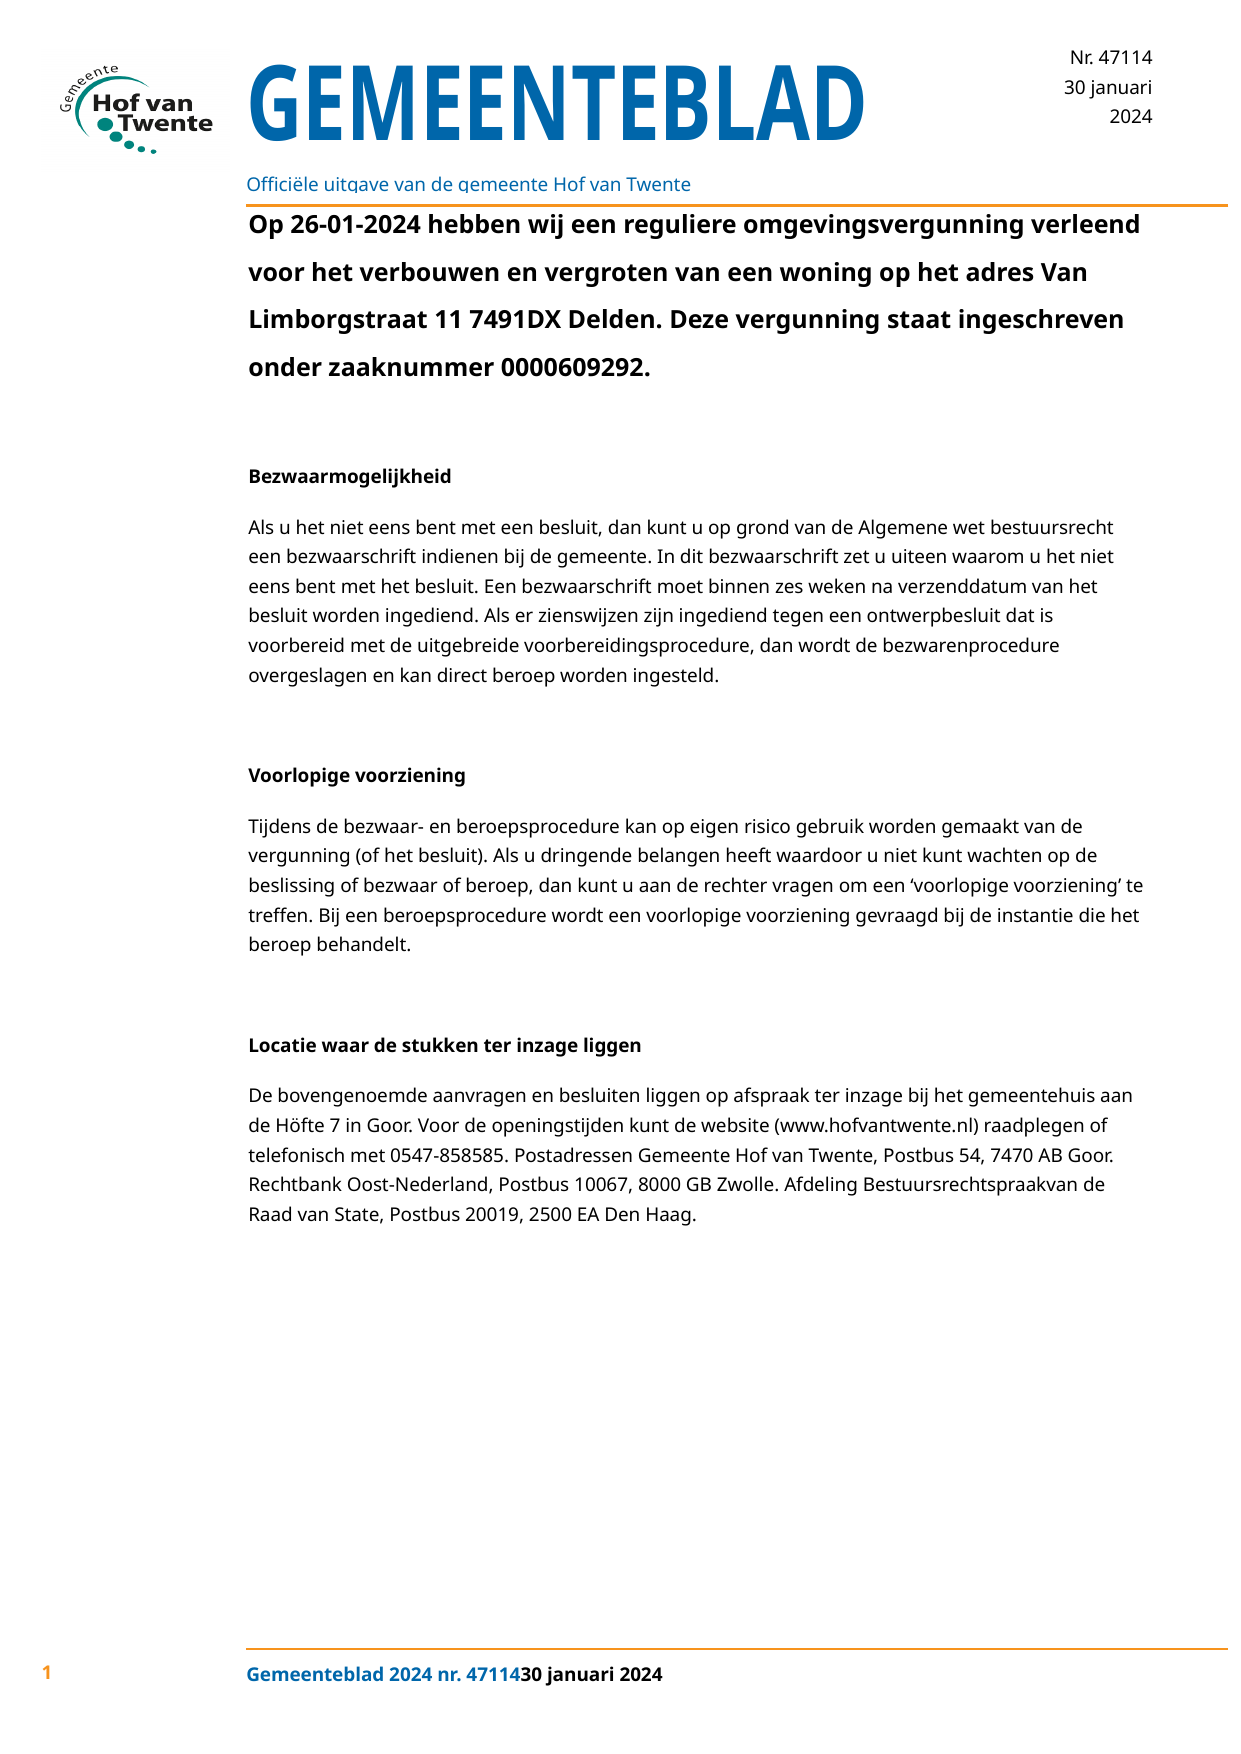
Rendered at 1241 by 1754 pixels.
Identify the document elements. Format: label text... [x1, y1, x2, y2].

text Als u het niet eens bent met een besluit, dan kunt u op grond van de Algemene wet bestuursrecht een bezwaarschrift indienen bij de gemeente. In dit bezwaarschrift zet u uiteen waarom u het niet eens bent met het besluit. Een bezwaarschrift moet binnen zes weken na verzenddatum van het besluit worden ingediend. Als er zienswijzen zijn ingediend tegen een ontwerpbesluit dat is voorbereid met de uitgebreide voorbereidingsprocedure, dan wordt de bezwarenprocedure overgeslagen en kan direct beroep worden ingesteld. [248, 514, 1152, 688]
text Tijdens de bezwaar- en beroepsprocedure kan op eigen risico gebruik worden gemaakt van de vergunning (of het besluit). Als u dringende belangen heeft waardoor u niet kunt wachten op de beslissing of bezwaar of beroep, dan kunt u aan de rechter vragen om een ‘voorlopige voorziening’ te treffen. Bij een beroepsprocedure wordt een voorlopige voorziening gevraagd bij de instantie die het beroep behandelt. [248, 813, 1152, 957]
text Voorlopige voorziening [248, 763, 1152, 788]
text Bezwaarmogelijkheid [248, 463, 1152, 489]
text De bovengenoemde aanvragen en besluiten liggen op afspraak ter inzage bij het gemeentehuis aan de Höfte 7 in Goor. Voor de openingstijden kunt de website (www.hofvantwente.nl) raadplegen of telefonisch met 0547-858585. Postadressen Gemeente Hof van Twente, Postbus 54, 7470 AB Goor. Rechtbank Oost-Nederland, Postbus 10067, 8000 GB Zwolle. Afdeling Bestuursrechtspraakvan de Raad van State, Postbus 20019, 2500 EA Den Haag. [248, 1083, 1152, 1227]
text Op 26-01-2024 hebben wij een reguliere omgevingsvergunning verleend voor het verbouwen en vergroten van een woning op het adres Van Limborgstraat 11 7491DX Delden. Deze vergunning staat ingeschreven onder zaaknummer 0000609292. [248, 207, 1152, 384]
picture [41, 47, 231, 172]
text Locatie waar de stukken ter inzage liggen [248, 1032, 1152, 1058]
